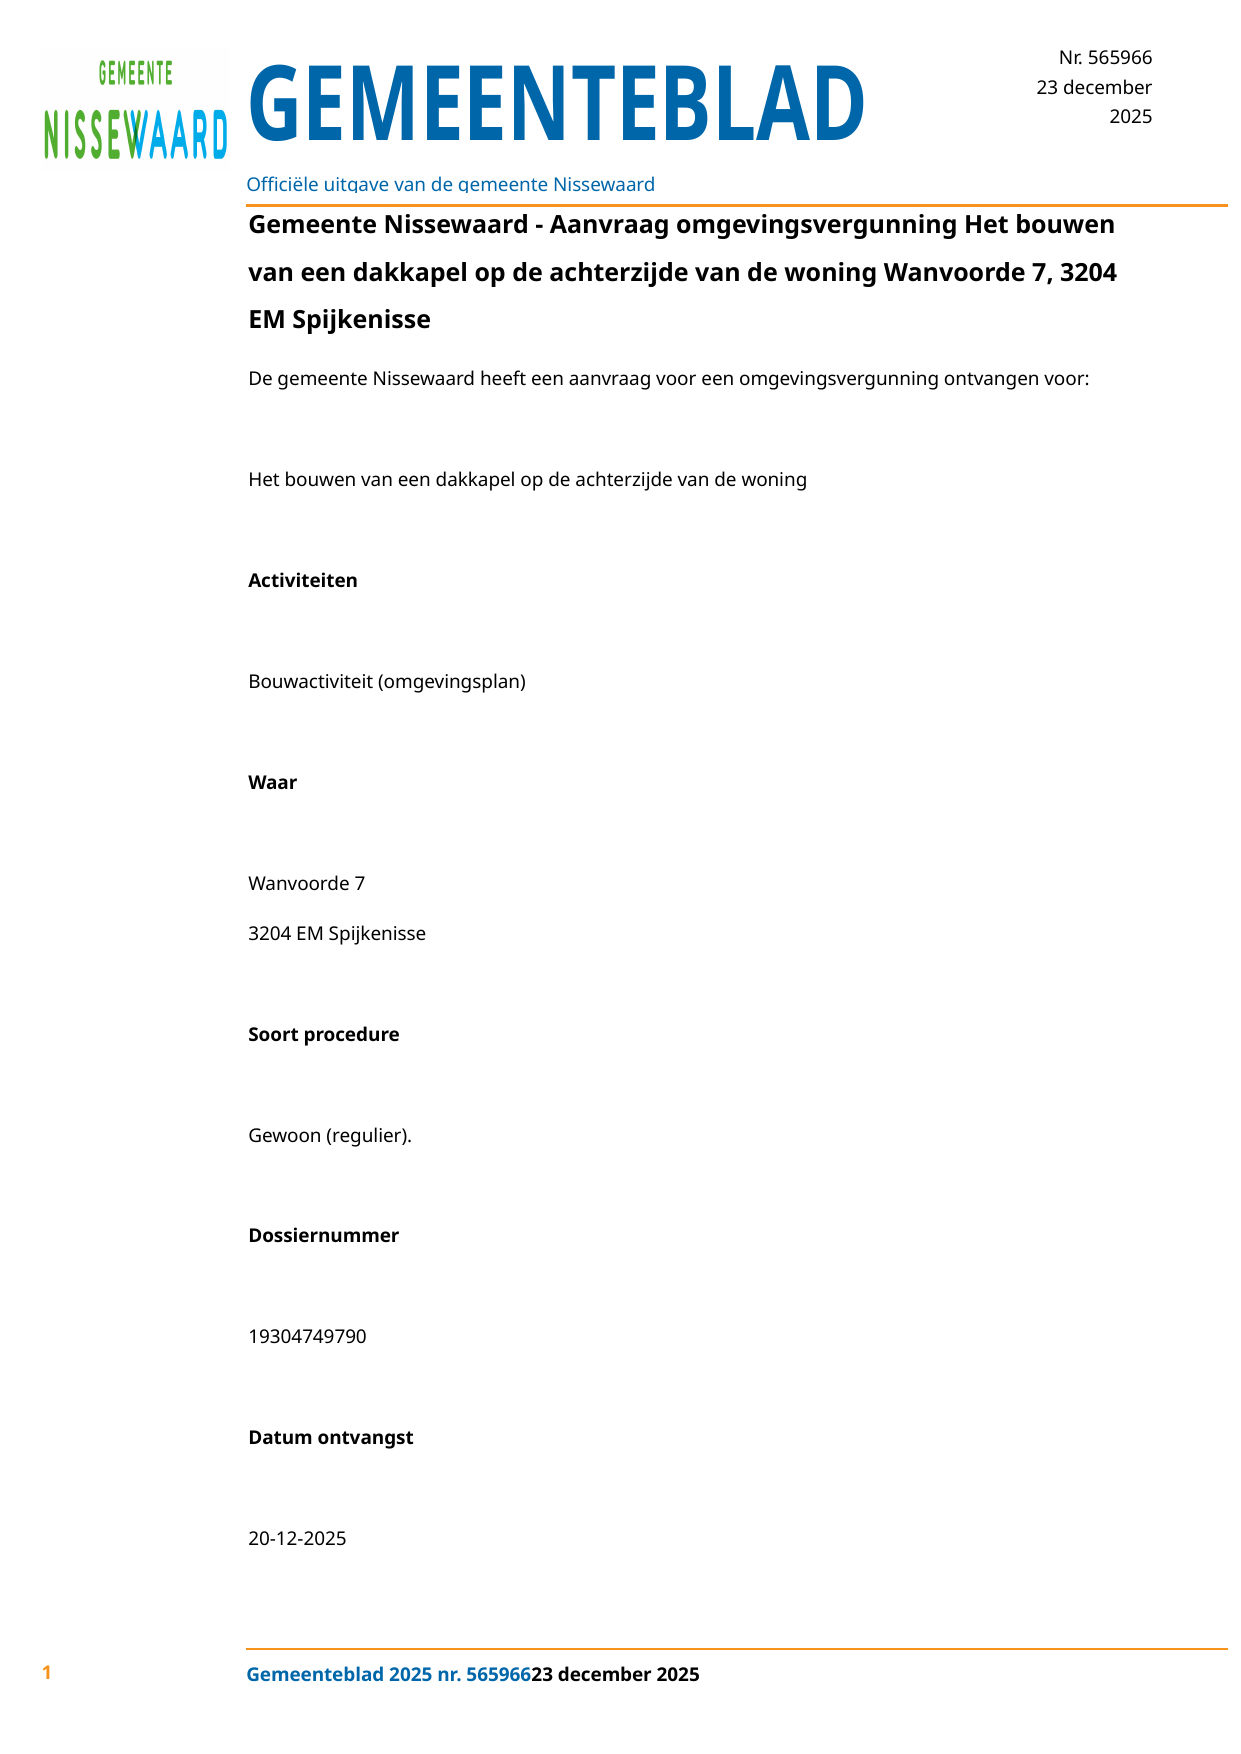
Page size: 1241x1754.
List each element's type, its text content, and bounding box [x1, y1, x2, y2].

text Datum ontvangst [248, 1424, 1152, 1450]
text Wanvoorde 7 [248, 870, 1152, 895]
text 3204 EM Spijkenisse [248, 920, 1152, 946]
text De gemeente Nissewaard heeft een aanvraag voor een omgevingsvergunning ontvangen voor: [248, 366, 1152, 391]
text Het bouwen van een dakkapel op de achterzijde van de woning [248, 466, 1152, 492]
text Soort procedure [248, 1021, 1152, 1047]
text 20-12-2025 [248, 1525, 1152, 1551]
picture [41, 47, 231, 172]
text Dossiernummer [248, 1223, 1152, 1248]
text Bouwactiviteit (omgevingsplan) [248, 668, 1152, 694]
text Waar [248, 769, 1152, 794]
text 19304749790 [248, 1323, 1152, 1349]
text Activiteiten [248, 567, 1152, 593]
text Gewoon (regulier). [248, 1122, 1152, 1147]
text Gemeente Nissewaard - Aanvraag omgevingsvergunning Het bouwen van een dakkapel op de achterzijde van de woning Wanvoorde 7, 3204 EM Spijkenisse [248, 207, 1152, 336]
